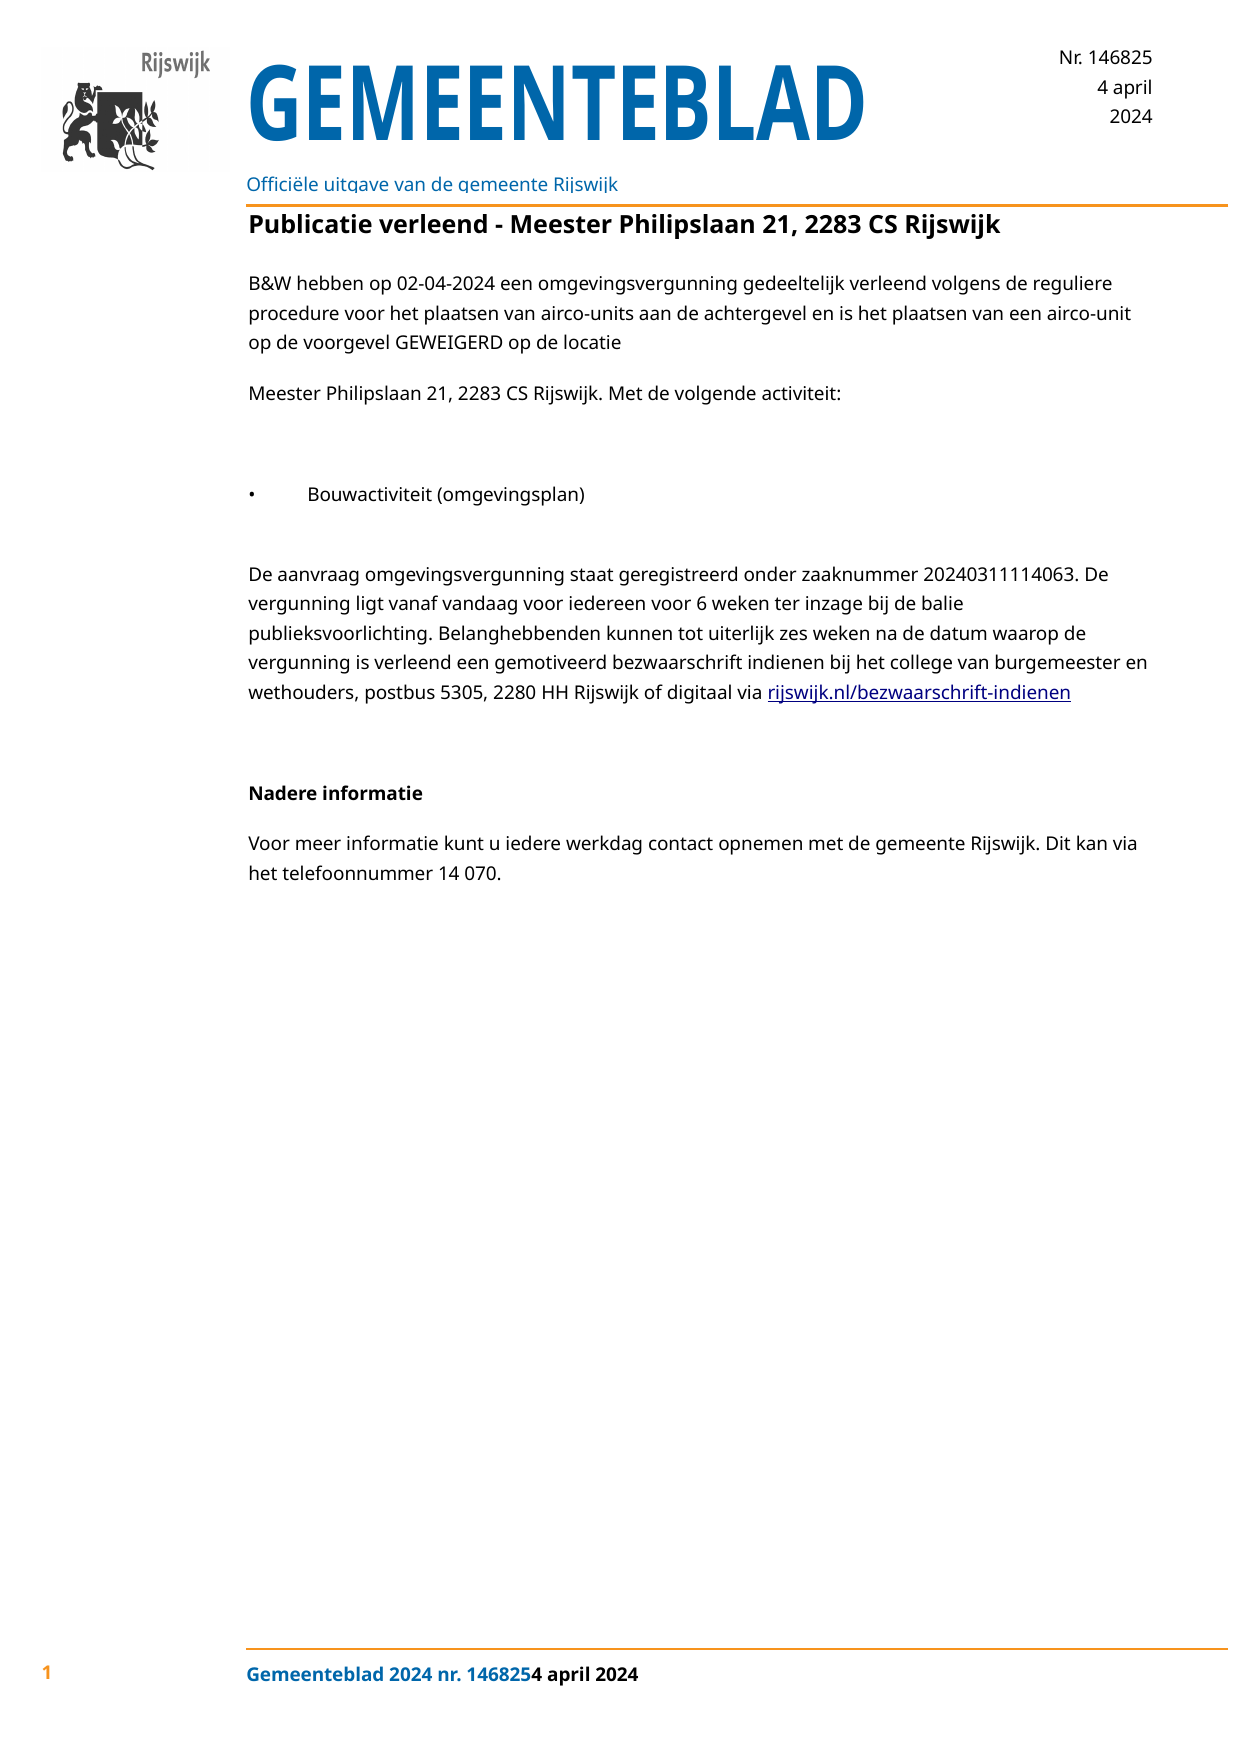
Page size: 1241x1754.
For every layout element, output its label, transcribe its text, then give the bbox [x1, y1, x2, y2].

text Meester Philipslaan 21, 2283 CS Rijswijk. Met de volgende activiteit: [248, 380, 1152, 406]
text B&W hebben op 02-04-2024 een omgevingsvergunning gedeeltelijk verleend volgens de reguliere procedure voor het plaatsen van airco-units aan de achtergevel en is het plaatsen van een airco-unit op de voorgevel GEWEIGERD op de locatie [248, 270, 1152, 355]
text Nadere informatie [248, 780, 1152, 806]
picture [41, 47, 231, 172]
text Publicatie verleend - Meester Philipslaan 21, 2283 CS Rijswijk [248, 207, 1152, 241]
text De aanvraag omgevingsvergunning staat geregistreerd onder zaaknummer 20240311114063. De vergunning ligt vanaf vandaag voor iedereen voor 6 weken ter inzage bij de balie publieksvoorlichting. Belanghebbenden kunnen tot uiterlijk zes weken na de datum waarop de vergunning is verleend een gemotiveerd bezwaarschrift indienen bij het college van burgemeester en wethouders, postbus 5305, 2280 HH Rijswijk of digitaal via rijswijk.nl/bezwaarschrift-indienen [248, 561, 1152, 705]
text Voor meer informatie kunt u iedere werkdag contact opnemen met de gemeente Rijswijk. Dit kan via het telefoonnummer 14 070. [248, 830, 1152, 886]
list Bouwactiviteit (omgevingsplan) [248, 481, 1152, 506]
